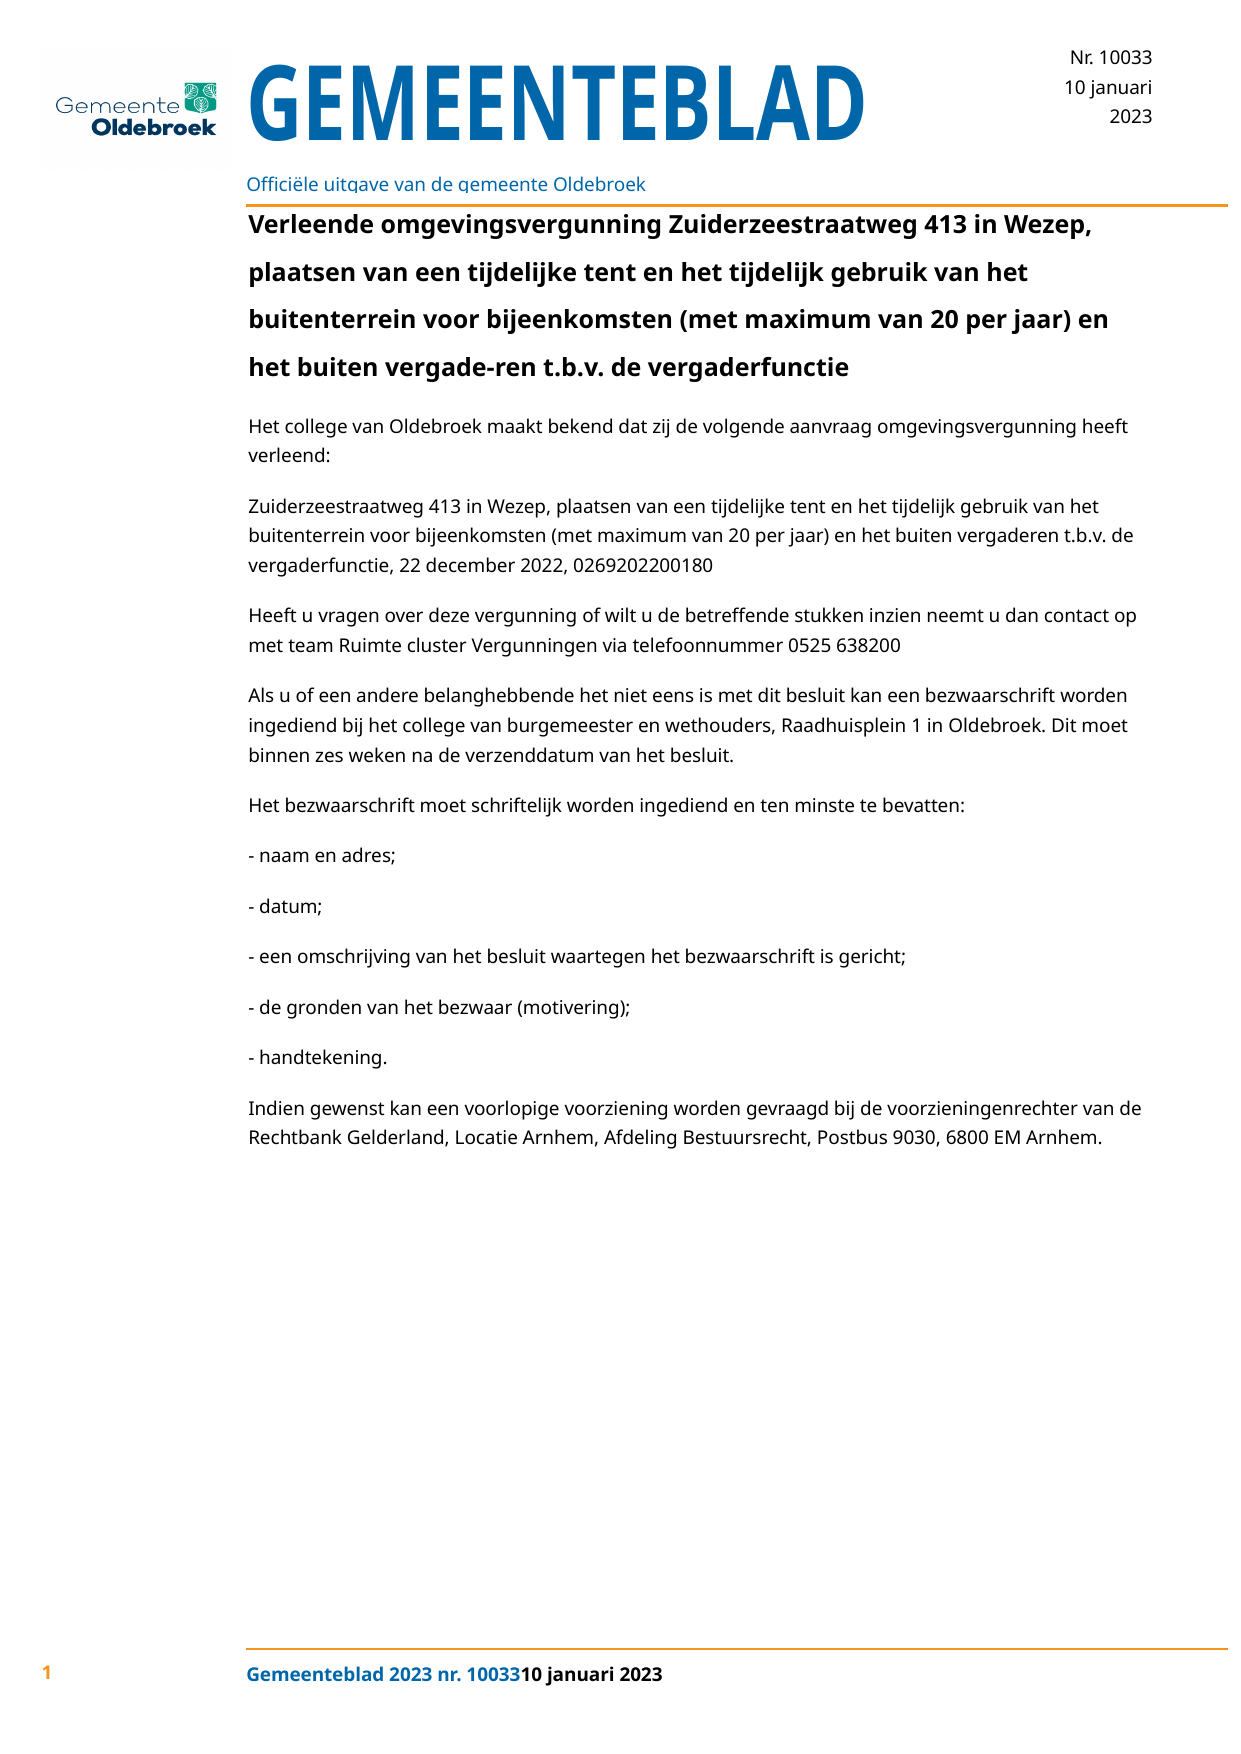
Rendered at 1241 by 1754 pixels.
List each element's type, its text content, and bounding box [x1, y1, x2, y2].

text - naam en adres; [248, 843, 1152, 868]
text - een omschrijving van het besluit waartegen het bezwaarschrift is gericht; [248, 943, 1152, 969]
picture [41, 47, 231, 172]
text - handtekening. [248, 1044, 1152, 1070]
text Het bezwaarschrift moet schriftelijk worden ingediend en ten minste te bevatten: [248, 792, 1152, 818]
text - datum; [248, 893, 1152, 919]
text Indien gewenst kan een voorlopige voorziening worden gevraagd bij de voorzieningenrechter van de Rechtbank Gelderland, Locatie Arnhem, Afdeling Bestuursrecht, Postbus 9030, 6800 EM Arnhem. [248, 1095, 1152, 1150]
text - de gronden van het bezwaar (motivering); [248, 994, 1152, 1020]
text Verleende omgevingsvergunning Zuiderzeestraatweg 413 in Wezep, plaatsen van een tijdelijke tent en het tijdelijk gebruik van het buitenterrein voor bijeenkomsten (met maximum van 20 per jaar) en het buiten vergade-ren t.b.v. de vergaderfunctie [248, 207, 1152, 384]
text Zuiderzeestraatweg 413 in Wezep, plaatsen van een tijdelijke tent en het tijdelijk gebruik van het buitenterrein voor bijeenkomsten (met maximum van 20 per jaar) en het buiten vergaderen t.b.v. de vergaderfunctie, 22 december 2022, 0269202200180 [248, 493, 1152, 578]
text Het college van Oldebroek maakt bekend dat zij de volgende aanvraag omgevingsvergunning heeft verleend: [248, 413, 1152, 468]
text Heeft u vragen over deze vergunning of wilt u de betreffende stukken inzien neemt u dan contact op met team Ruimte cluster Vergunningen via telefoonnummer 0525 638200 [248, 603, 1152, 658]
text Als u of een andere belanghebbende het niet eens is met dit besluit kan een bezwaarschrift worden ingediend bij het college van burgemeester en wethouders, Raadhuisplein 1 in Oldebroek. Dit moet binnen zes weken na de verzenddatum van het besluit. [248, 683, 1152, 768]
